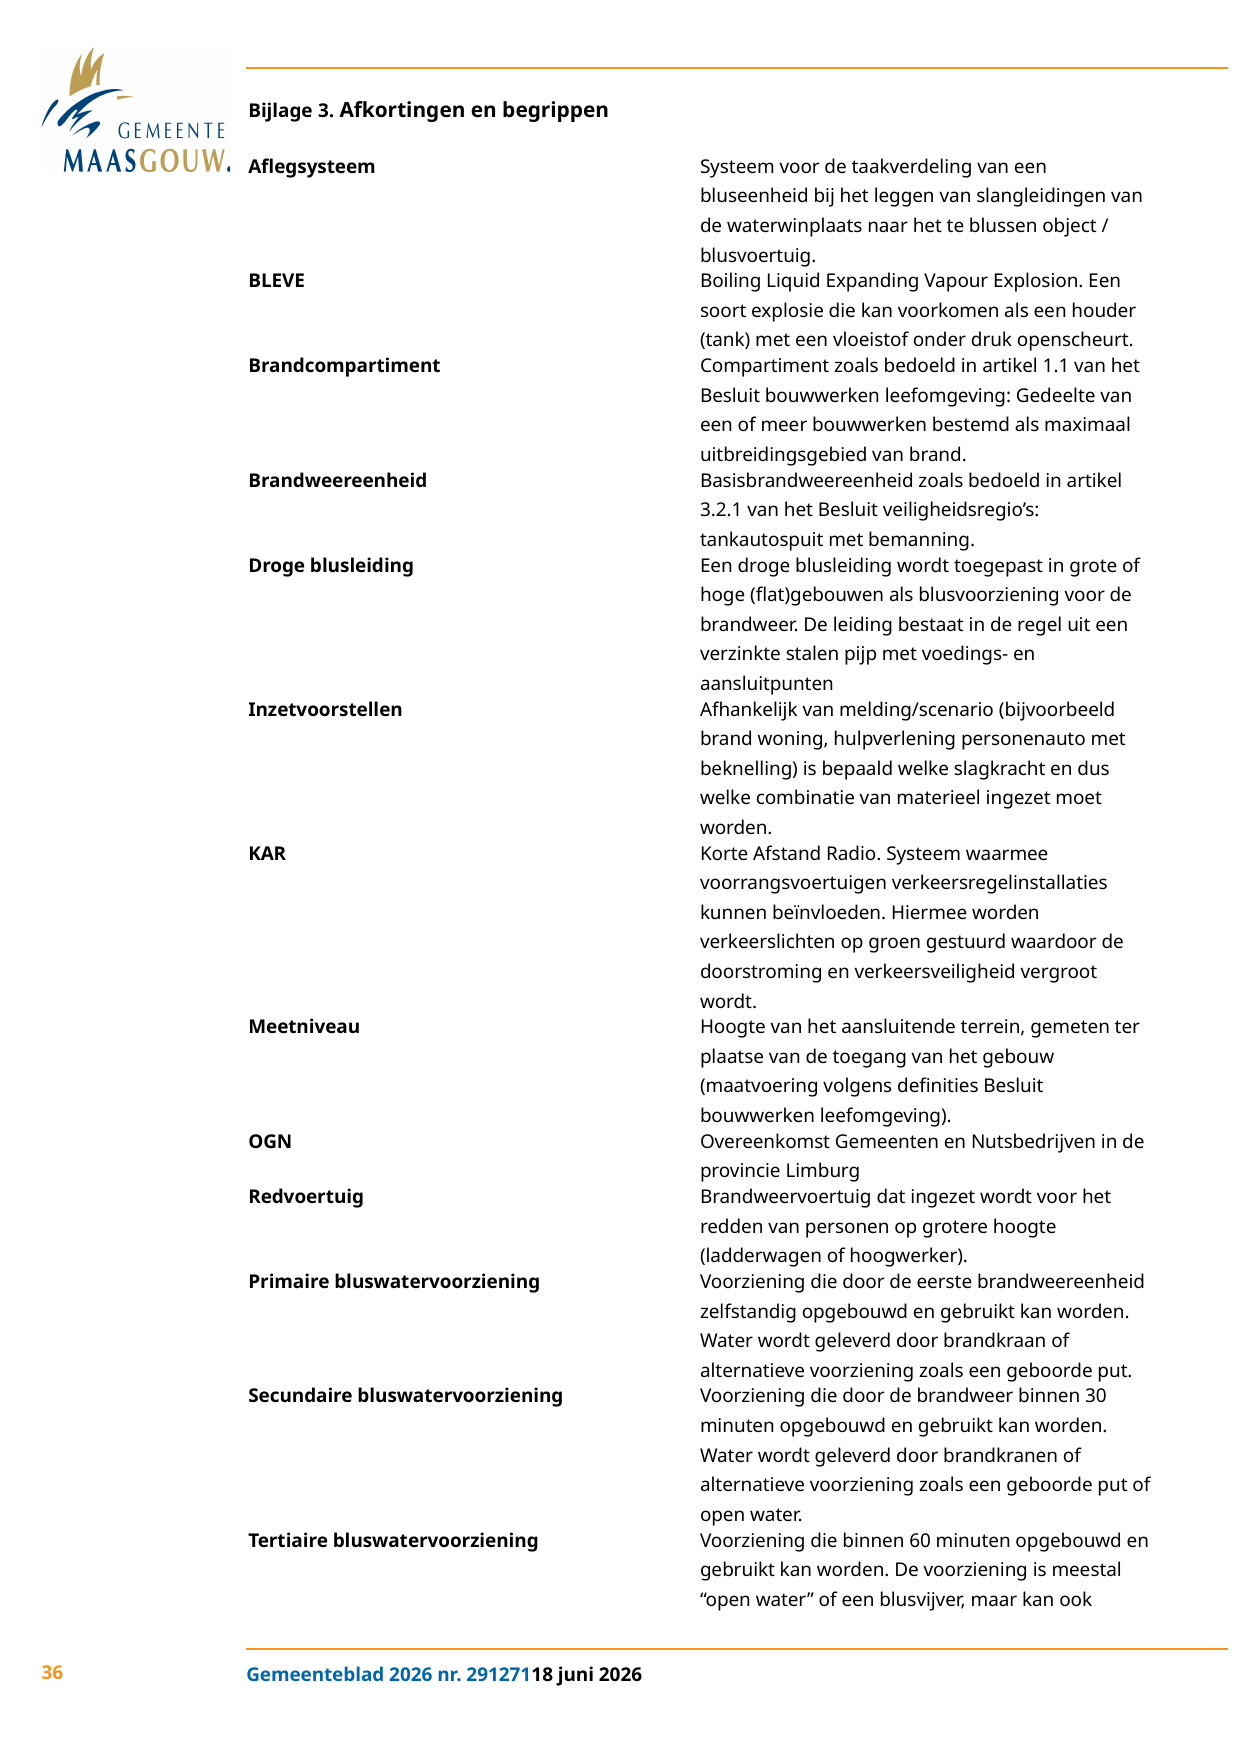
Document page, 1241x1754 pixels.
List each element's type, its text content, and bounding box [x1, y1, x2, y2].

table_cell Afhankelijk van melding/scenario (bijvoorbeeld brand woning, hulpverlening personenauto met beknelling) is bepaald welke slagkracht en dus welke combinatie van materieel ingezet moet worden. [700, 696, 1152, 840]
table_cell Korte Afstand Radio. Systeem waarmee voorrangsvoertuigen verkeersregelinstallaties kunnen beïnvloeden. Hiermee worden verkeerslichten op groen gestuurd waardoor de doorstroming en verkeersveiligheid vergroot wordt. [700, 840, 1152, 1013]
table_cell Boiling Liquid Expanding Vapour Explosion. Een soort explosie die kan voorkomen als een houder (tank) met een vloeistof onder druk openscheurt. [700, 268, 1152, 352]
table_cell KAR [248, 840, 700, 1013]
table_cell Voorziening die door de eerste brandweereenheid zelfstandig opgebouwd en gebruikt kan worden. Water wordt geleverd door brandkraan of alternatieve voorziening zoals een geboorde put. [700, 1268, 1152, 1383]
table_cell Brandcompartiment [248, 353, 700, 467]
table_cell Voorziening die binnen 60 minuten opgebouwd en gebruikt kan worden. De voorziening is meestal “open water” of een blusvijver, maar kan ook [700, 1527, 1152, 1612]
table_cell Tertiaire bluswatervoorziening [248, 1527, 700, 1612]
table_header Systeem voor de taakverdeling van een bluseenheid bij het leggen van slangleidingen van de waterwinplaats naar het te blussen object / blusvoertuig. [700, 153, 1152, 267]
table_cell BLEVE [248, 268, 700, 352]
table_cell Primaire bluswatervoorziening [248, 1268, 700, 1383]
table_cell Redvoertuig [248, 1183, 700, 1268]
table_cell Compartiment zoals bedoeld in artikel 1.1 van het Besluit bouwwerken leefomgeving: Gedeelte van een of meer bouwwerken bestemd als maximaal uitbreidingsgebied van brand. [700, 353, 1152, 467]
table_cell Brandweereenheid [248, 467, 700, 552]
table_header Aflegsysteem [248, 153, 700, 267]
table_cell Inzetvoorstellen [248, 696, 700, 840]
table_cell Meetniveau [248, 1014, 700, 1128]
picture [41, 47, 231, 172]
table_cell OGN [248, 1128, 700, 1183]
table_cell Brandweervoertuig dat ingezet wordt voor het redden van personen op grotere hoogte (ladderwagen of hoogwerker). [700, 1183, 1152, 1268]
table_cell Hoogte van het aansluitende terrein, gemeten ter plaatse van de toegang van het gebouw (maatvoering volgens definities Besluit bouwwerken leefomgeving). [700, 1014, 1152, 1128]
table_cell Voorziening die door de brandweer binnen 30 minuten opgebouwd en gebruikt kan worden. Water wordt geleverd door brandkranen of alternatieve voorziening zoals een geboorde put of open water. [700, 1383, 1152, 1527]
table_cell Een droge blusleiding wordt toegepast in grote of hoge (flat)gebouwen als blusvoorziening voor de brandweer. De leiding bestaat in de regel uit een verzinkte stalen pijp met voedings- en aansluitpunten [700, 552, 1152, 696]
table_cell Secundaire bluswatervoorziening [248, 1383, 700, 1527]
text Bijlage 3. Afkortingen en begrippen [248, 95, 1152, 123]
table_cell Basisbrandweereenheid zoals bedoeld in artikel 3.2.1 van het Besluit veiligheidsregio’s: tankautospuit met bemanning. [700, 467, 1152, 552]
table_cell Droge blusleiding [248, 552, 700, 696]
table_cell Overeenkomst Gemeenten en Nutsbedrijven in de provincie Limburg [700, 1128, 1152, 1183]
